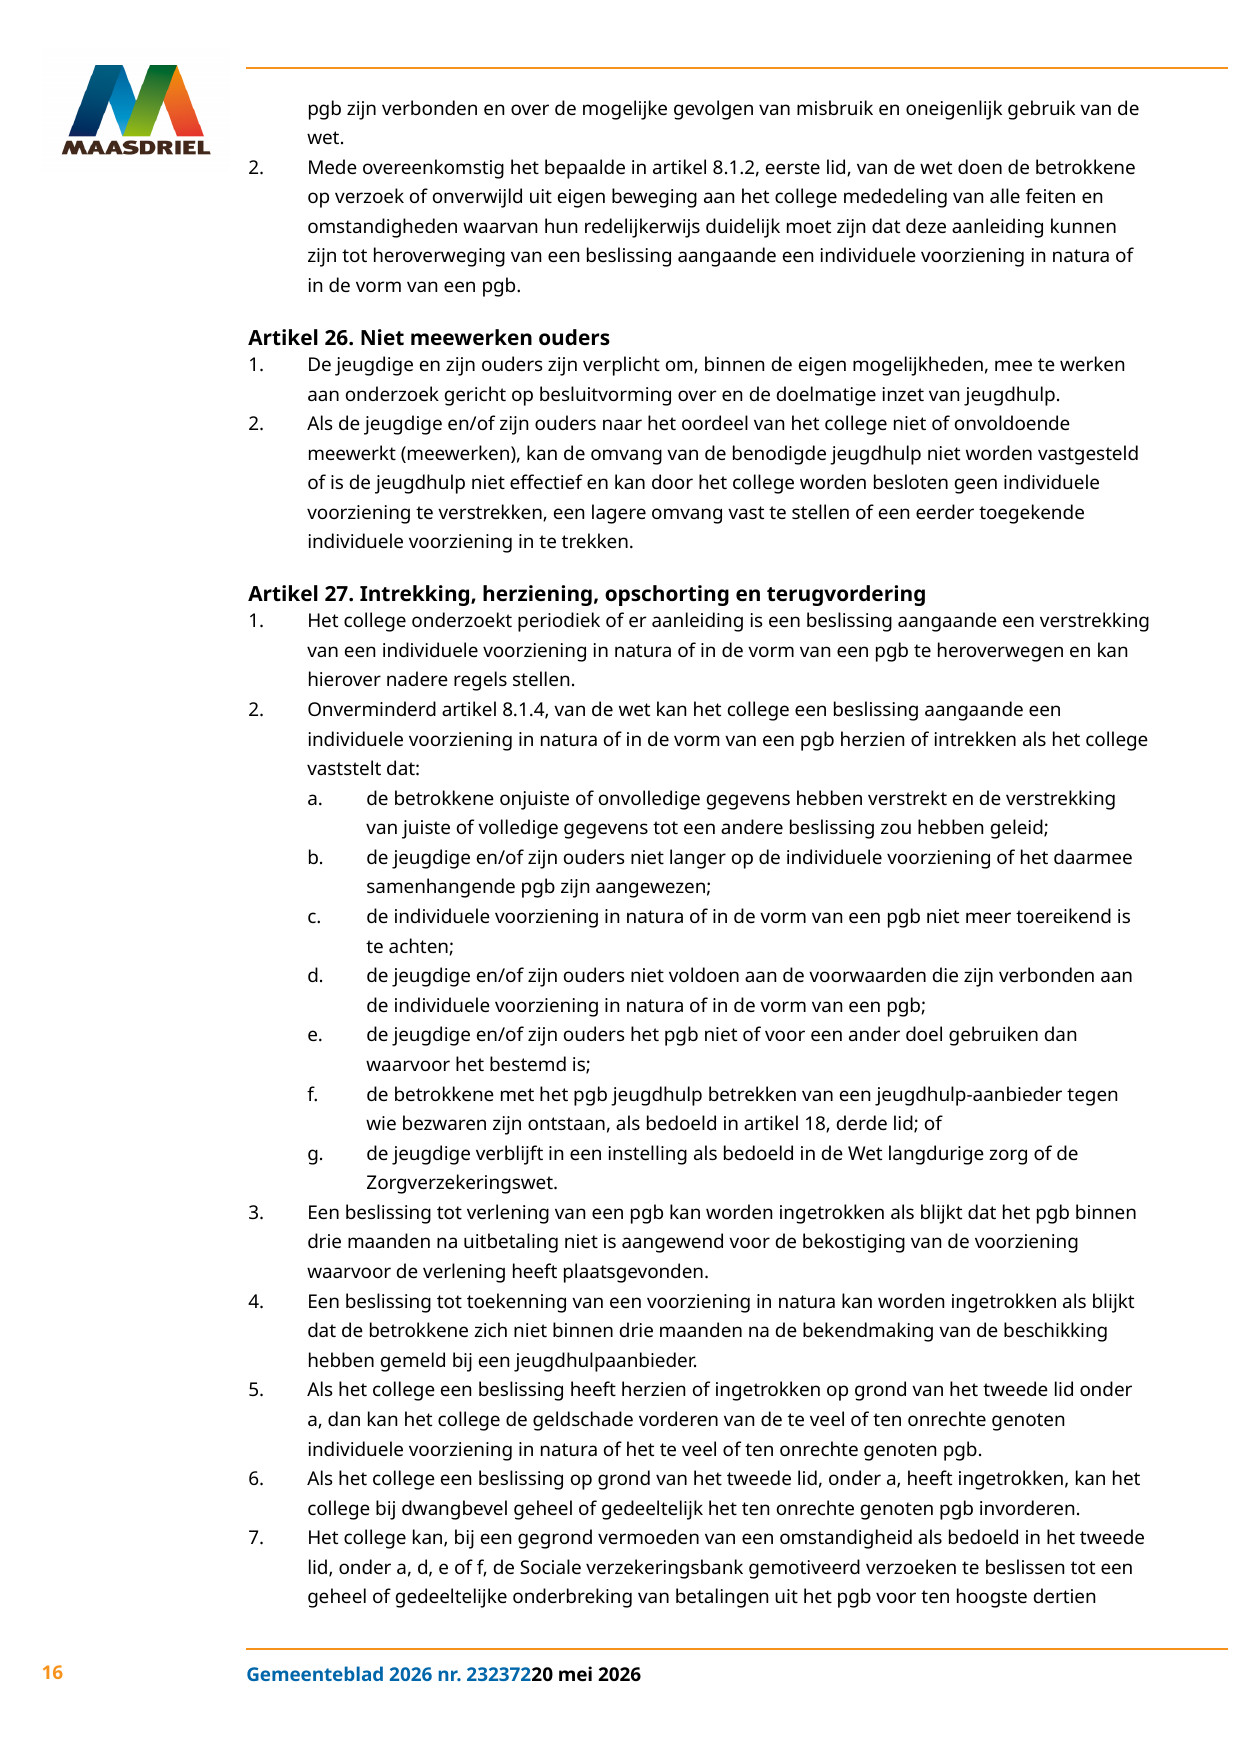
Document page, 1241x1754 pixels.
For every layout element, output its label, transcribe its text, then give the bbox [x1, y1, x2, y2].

list pgb zijn verbonden en over de mogelijke gevolgen van misbruik en oneigenlijk gebruik van de wet. [248, 95, 1152, 150]
list de individuele voorziening in natura of in de vorm van een pgb niet meer toereikend is te achten; [307, 903, 1152, 959]
list de jeugdige en/of zijn ouders niet voldoen aan de voorwaarden die zijn verbonden aan de individuele voorziening in natura of in de vorm van een pgb; [307, 962, 1152, 1018]
list de jeugdige en/of zijn ouders niet langer op de individuele voorziening of het daarmee samenhangende pgb zijn aangewezen; [307, 844, 1152, 899]
list de jeugdige en/of zijn ouders het pgb niet of voor een ander doel gebruiken dan waarvoor het bestemd is; [307, 1022, 1152, 1077]
list Het college kan, bij een gegrond vermoeden van een omstandigheid als bedoeld in het tweede lid, onder a, d, e of f, de Sociale verzekeringsbank gemotiveerd verzoeken te beslissen tot een geheel of gedeeltelijke onderbreking van betalingen uit het pgb voor ten hoogste dertien [248, 1524, 1152, 1609]
text Artikel 26. Niet meewerken ouders [248, 323, 1152, 351]
list Als het college een beslissing op grond van het tweede lid, onder a, heeft ingetrokken, kan het college bij dwangbevel geheel of gedeeltelijk het ten onrechte genoten pgb invorderen. [248, 1465, 1152, 1521]
list Een beslissing tot toekenning van een voorziening in natura kan worden ingetrokken als blijkt dat de betrokkene zich niet binnen drie maanden na de bekendmaking van de beschikking hebben gemeld bij een jeugdhulpaanbieder. [248, 1288, 1152, 1373]
list Als de jeugdige en/of zijn ouders naar het oordeel van het college niet of onvoldoende meewerkt (meewerken), kan de omvang van de benodigde jeugdhulp niet worden vastgesteld of is de jeugdhulp niet effectief en kan door het college worden besloten geen individuele voorziening te verstrekken, een lagere omvang vast te stellen of een eerder toegekende individuele voorziening in te trekken. [248, 410, 1152, 554]
list Een beslissing tot verlening van een pgb kan worden ingetrokken als blijkt dat het pgb binnen drie maanden na uitbetaling niet is aangewend voor de bekostiging van de voorziening waarvoor de verlening heeft plaatsgevonden. [248, 1199, 1152, 1284]
list Als het college een beslissing heeft herzien of ingetrokken op grond van het tweede lid onder a, dan kan het college de geldschade vorderen van de te veel of ten onrechte genoten individuele voorziening in natura of het te veel of ten onrechte genoten pgb. [248, 1377, 1152, 1462]
picture [41, 47, 231, 172]
list Onverminderd artikel 8.1.4, van de wet kan het college een beslissing aangaande een individuele voorziening in natura of in de vorm van een pgb herzien of intrekken als het college vaststelt dat: [248, 696, 1152, 781]
list Mede overeenkomstig het bepaalde in artikel 8.1.2, eerste lid, van de wet doen de betrokkene op verzoek of onverwijld uit eigen beweging aan het college mededeling van alle feiten en omstandigheden waarvan hun redelijkerwijs duidelijk moet zijn dat deze aanleiding kunnen zijn tot heroverweging van een beslissing aangaande een individuele voorziening in natura of in de vorm van een pgb. [248, 154, 1152, 298]
list de jeugdige verblijft in een instelling als bedoeld in de Wet langdurige zorg of de Zorgverzekeringswet. [307, 1140, 1152, 1195]
list de betrokkene met het pgb jeugdhulp betrekken van een jeugdhulp-aanbieder tegen wie bezwaren zijn ontstaan, als bedoeld in artikel 18, derde lid; of [307, 1081, 1152, 1136]
list de betrokkene onjuiste of onvolledige gegevens hebben verstrekt en de verstrekking van juiste of volledige gegevens tot een andere beslissing zou hebben geleid; [307, 785, 1152, 840]
text Artikel 27. Intrekking, herziening, opschorting en terugvordering [248, 579, 1152, 607]
list De jeugdige en zijn ouders zijn verplicht om, binnen de eigen mogelijkheden, mee te werken aan onderzoek gericht op besluitvorming over en de doelmatige inzet van jeugdhulp. [248, 351, 1152, 406]
list Het college onderzoekt periodiek of er aanleiding is een beslissing aangaande een verstrekking van een individuele voorziening in natura of in de vorm van een pgb te heroverwegen en kan hierover nadere regels stellen. [248, 607, 1152, 692]
